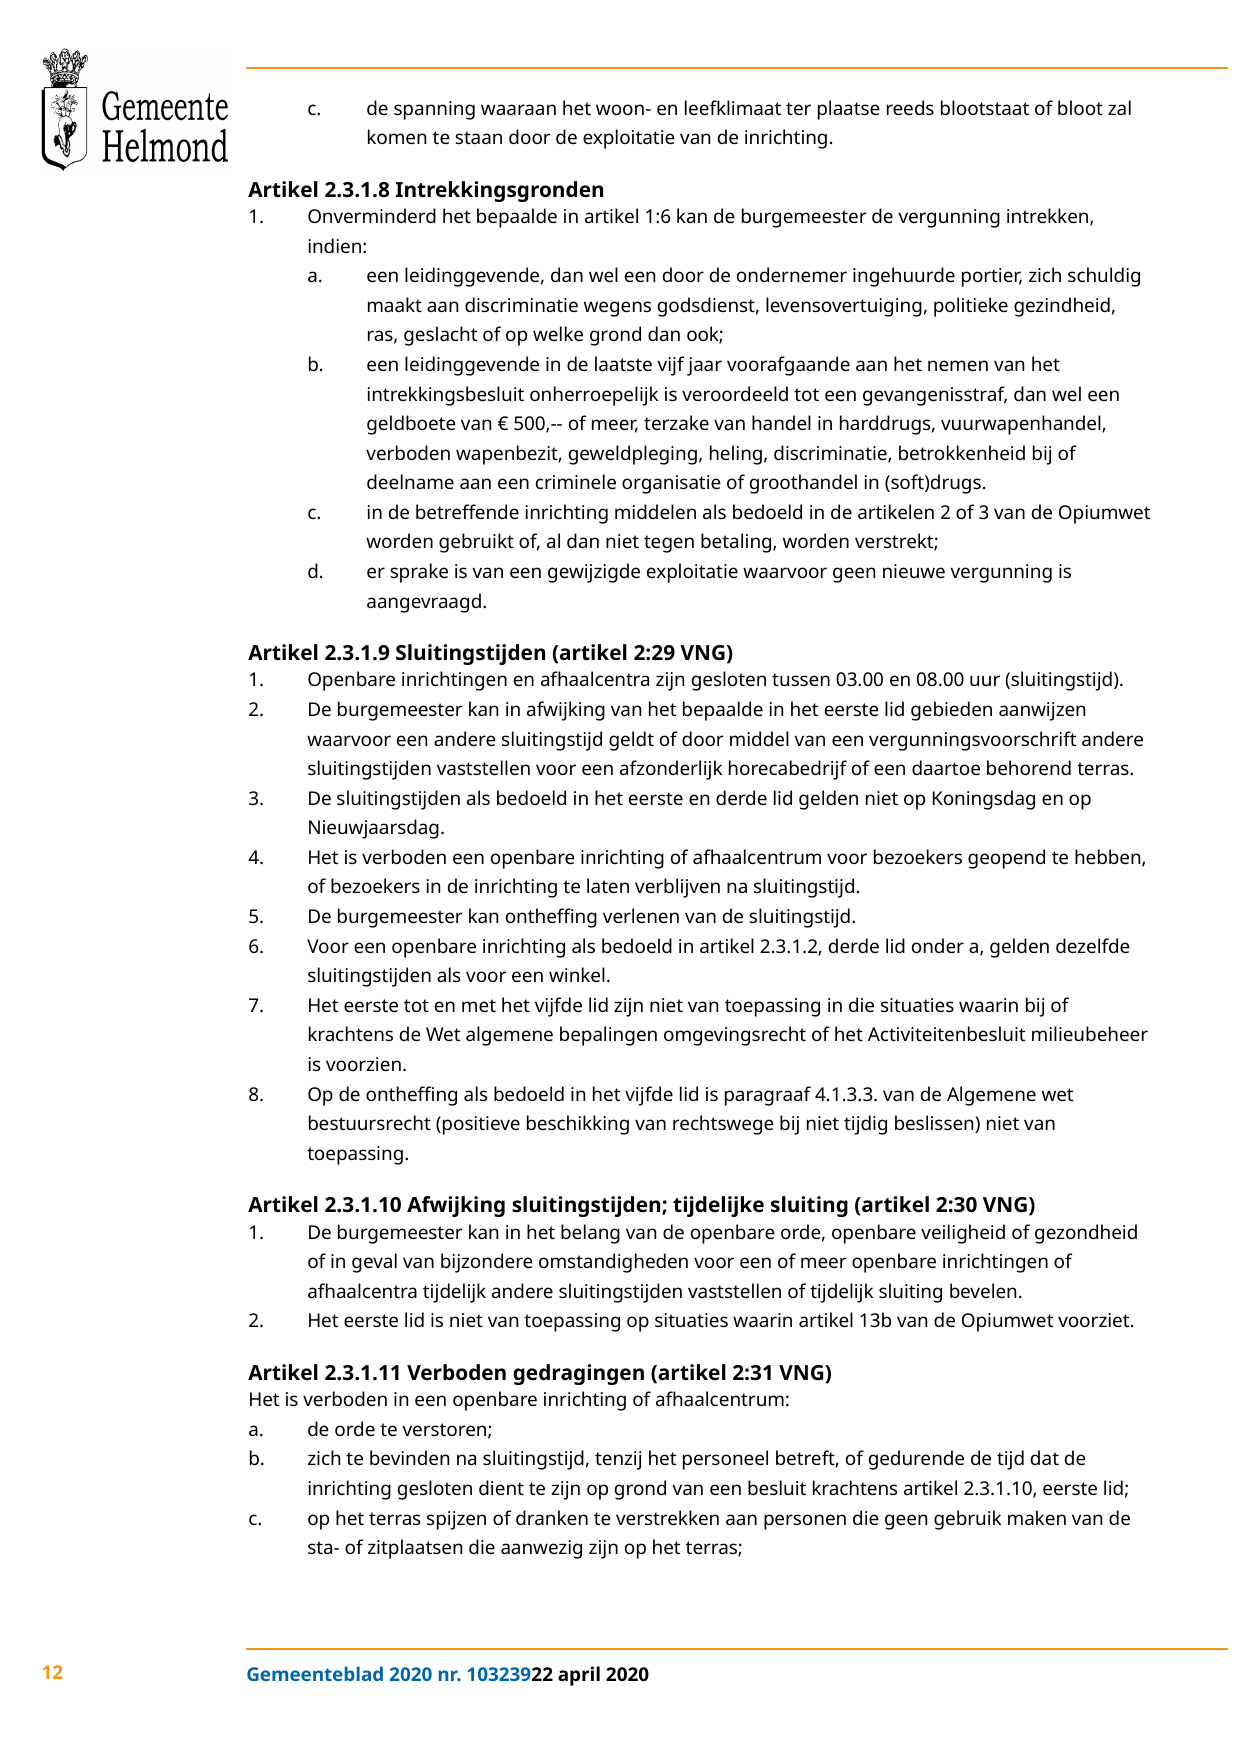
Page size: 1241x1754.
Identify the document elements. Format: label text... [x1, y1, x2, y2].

list de spanning waaraan het woon- en leefklimaat ter plaatse reeds blootstaat of bloot zal komen te staan door de exploitatie van de inrichting. [307, 95, 1152, 150]
list Voor een openbare inrichting als bedoeld in artikel 2.3.1.2, derde lid onder a, gelden dezelfde sluitingstijden als voor een winkel. [248, 933, 1152, 988]
list Onverminderd het bepaalde in artikel 1:6 kan de burgemeester de vergunning intrekken, indien: [248, 203, 1152, 258]
text Het is verboden in een openbare inrichting of afhaalcentrum: [248, 1386, 1152, 1412]
list De burgemeester kan ontheffing verlenen van de sluitingstijd. [248, 903, 1152, 929]
list Het is verboden een openbare inrichting of afhaalcentrum voor bezoekers geopend te hebben, of bezoekers in de inrichting te laten verblijven na sluitingstijd. [248, 844, 1152, 899]
list De burgemeester kan in afwijking van het bepaalde in het eerste lid gebieden aanwijzen waarvoor een andere sluitingstijd geldt of door middel van een vergunningsvoorschrift andere sluitingstijden vaststellen voor een afzonderlijk horecabedrijf of een daartoe behorend terras. [248, 696, 1152, 781]
list een leidinggevende in de laatste vijf jaar voorafgaande aan het nemen van het intrekkingsbesluit onherroepelijk is veroordeeld tot een gevangenisstraf, dan wel een geldboete van € 500,-- of meer, terzake van handel in harddrugs, vuurwapenhandel, verboden wapenbezit, geweldpleging, heling, discriminatie, betrokkenheid bij of deelname aan een criminele organisatie of groothandel in (soft)drugs. [307, 351, 1152, 495]
list zich te bevinden na sluitingstijd, tenzij het personeel betreft, of gedurende de tijd dat de inrichting gesloten dient te zijn op grond van een besluit krachtens artikel 2.3.1.10, eerste lid; [248, 1446, 1152, 1501]
text Artikel 2.3.1.9 Sluitingstijden (artikel 2:29 VNG) [248, 638, 1152, 667]
list er sprake is van een gewijzigde exploitatie waarvoor geen nieuwe vergunning is aangevraagd. [307, 558, 1152, 613]
list Het eerste tot en met het vijfde lid zijn niet van toepassing in die situaties waarin bij of krachtens de Wet algemene bepalingen omgevingsrecht of het Activiteitenbesluit milieubeheer is voorzien. [248, 992, 1152, 1077]
list Op de ontheffing als bedoeld in het vijfde lid is paragraaf 4.1.3.3. van de Algemene wet bestuursrecht (positieve beschikking van rechtswege bij niet tijdig beslissen) niet van toepassing. [248, 1081, 1152, 1166]
text Artikel 2.3.1.8 Intrekkingsgronden [248, 175, 1152, 203]
list De sluitingstijden als bedoeld in het eerste en derde lid gelden niet op Koningsdag en op Nieuwjaarsdag. [248, 785, 1152, 840]
list op het terras spijzen of dranken te verstrekken aan personen die geen gebruik maken van de sta- of zitplaatsen die aanwezig zijn op het terras; [248, 1505, 1152, 1560]
list De burgemeester kan in het belang van de openbare orde, openbare veiligheid of gezondheid of in geval van bijzondere omstandigheden voor een of meer openbare inrichtingen of afhaalcentra tijdelijk andere sluitingstijden vaststellen of tijdelijk sluiting bevelen. [248, 1219, 1152, 1304]
list de orde te verstoren; [248, 1416, 1152, 1442]
text Artikel 2.3.1.10 Afwijking sluitingstijden; tijdelijke sluiting (artikel 2:30 VNG) [248, 1190, 1152, 1219]
list een leidinggevende, dan wel een door de ondernemer ingehuurde portier, zich schuldig maakt aan discriminatie wegens godsdienst, levensovertuiging, politieke gezindheid, ras, geslacht of op welke grond dan ook; [307, 262, 1152, 347]
list in de betreffende inrichting middelen als bedoeld in de artikelen 2 of 3 van de Opiumwet worden gebruikt of, al dan niet tegen betaling, worden verstrekt; [307, 499, 1152, 554]
picture [41, 47, 231, 172]
list Openbare inrichtingen en afhaalcentra zijn gesloten tussen 03.00 en 08.00 uur (sluitingstijd). [248, 667, 1152, 692]
text Artikel 2.3.1.11 Verboden gedragingen (artikel 2:31 VNG) [248, 1358, 1152, 1386]
list Het eerste lid is niet van toepassing op situaties waarin artikel 13b van de Opiumwet voorziet. [248, 1308, 1152, 1333]
